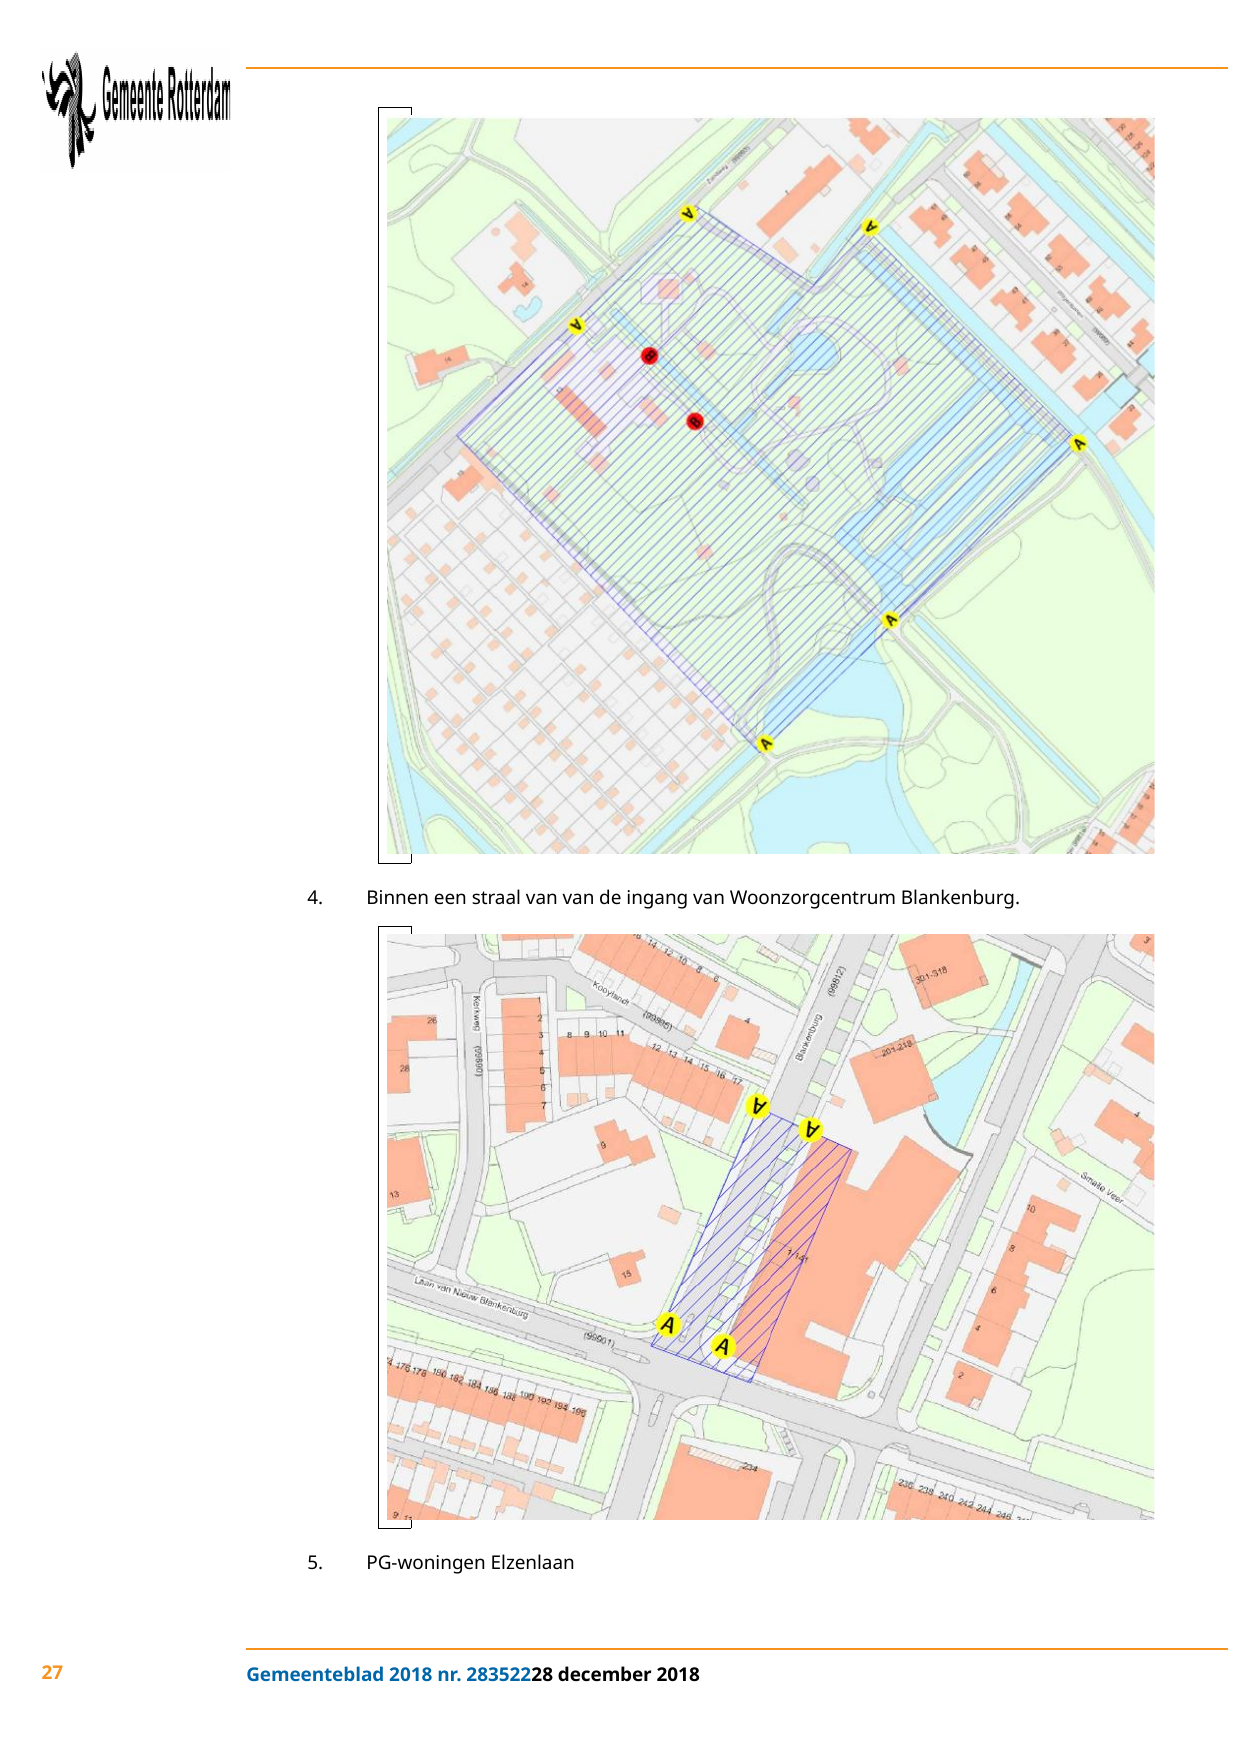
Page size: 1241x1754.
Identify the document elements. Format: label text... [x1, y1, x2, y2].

list PG-woningen Elzenlaan [307, 1549, 1152, 1575]
picture [41, 47, 231, 172]
picture [387, 115, 1155, 854]
list Binnen een straal van van de ingang van Woonzorgcentrum Blankenburg. [307, 884, 1152, 910]
picture [387, 934, 1155, 1520]
